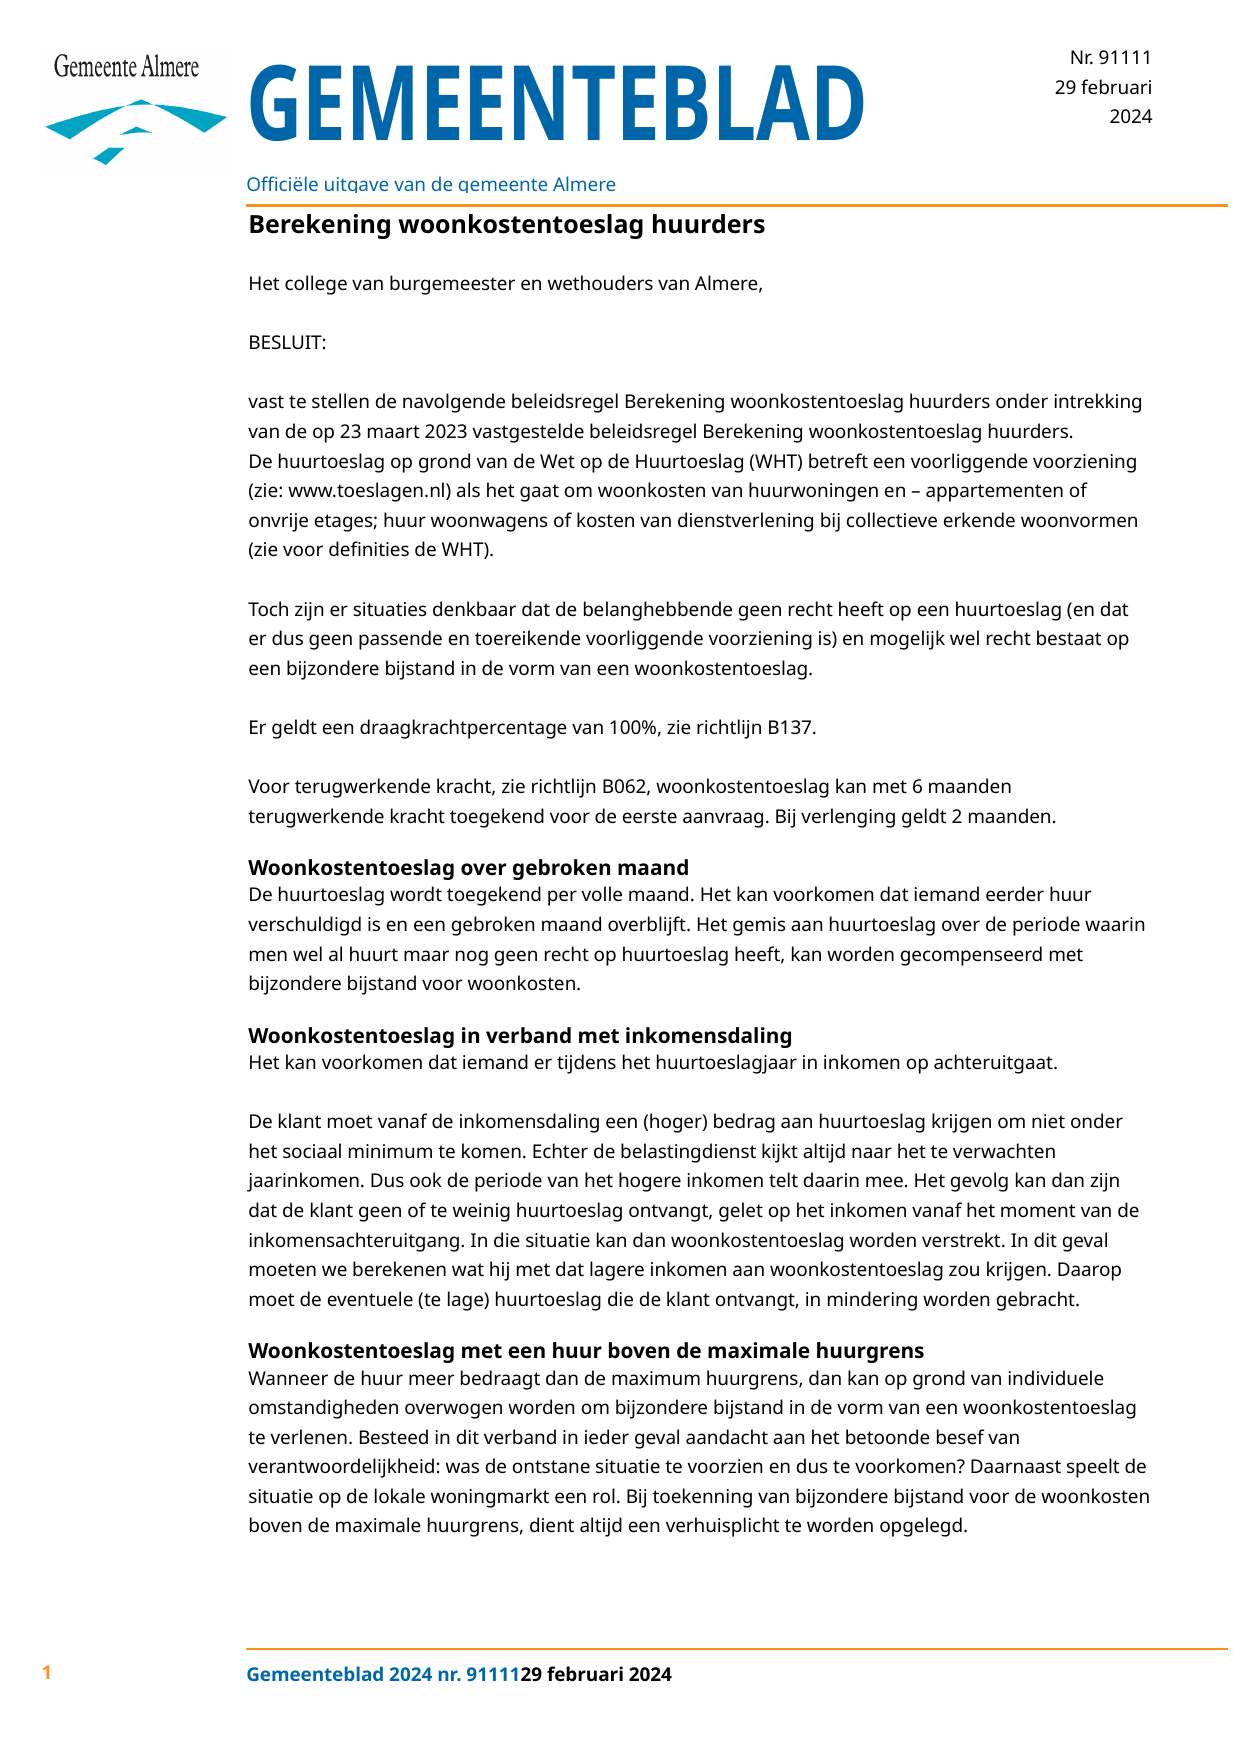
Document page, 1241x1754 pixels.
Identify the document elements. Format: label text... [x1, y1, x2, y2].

text De huurtoeslag wordt toegekend per volle maand. Het kan voorkomen dat iemand eerder huur verschuldigd is en een gebroken maand overblijft. Het gemis aan huurtoeslag over de periode waarin men wel al huurt maar nog geen recht op huurtoeslag heeft, kan worden gecompenseerd met bijzondere bijstand voor woonkosten. [248, 882, 1152, 996]
text Woonkostentoeslag over gebroken maand [248, 853, 1152, 882]
text Het kan voorkomen dat iemand er tijdens het huurtoeslagjaar in inkomen op achteruitgaat. [248, 1049, 1152, 1075]
text Toch zijn er situaties denkbaar dat de belanghebbende geen recht heeft op een huurtoeslag (en dat er dus geen passende en toereikende voorliggende voorziening is) en mogelijk wel recht bestaat op een bijzondere bijstand in de vorm van een woonkostentoeslag. [248, 596, 1152, 681]
text Het college van burgemeester en wethouders van Almere, [248, 270, 1152, 296]
text Berekening woonkostentoeslag huurders [248, 207, 1152, 241]
text De huurtoeslag op grond van de Wet op de Huurtoeslag (WHT) betreft een voorliggende voorziening (zie: www.toeslagen.nl) als het gaat om woonkosten van huurwoningen en – appartementen of onvrije etages; huur woonwagens of kosten van dienstverlening bij collectieve erkende woonvormen (zie voor definities de WHT). [248, 448, 1152, 562]
text Voor terugwerkende kracht, zie richtlijn B062, woonkostentoeslag kan met 6 maanden terugwerkende kracht toegekend voor de eerste aanvraag. Bij verlenging geldt 2 maanden. [248, 773, 1152, 828]
text Woonkostentoeslag met een huur boven de maximale huurgrens [248, 1336, 1152, 1365]
text Er geldt een draagkrachtpercentage van 100%, zie richtlijn B137. [248, 714, 1152, 740]
text vast te stellen de navolgende beleidsregel Berekening woonkostentoeslag huurders onder intrekking van de op 23 maart 2023 vastgestelde beleidsregel Berekening woonkostentoeslag huurders. [248, 389, 1152, 444]
text Wanneer de huur meer bedraagt dan de maximum huurgrens, dan kan op grond van individuele omstandigheden overwogen worden om bijzondere bijstand in de vorm van een woonkostentoeslag te verlenen. Besteed in dit verband in ieder geval aandacht aan het betoonde besef van verantwoordelijkheid: was de ontstane situatie te voorzien en dus te voorkomen? Daarnaast speelt de situatie op de lokale woningmarkt een rol. Bij toekenning van bijzondere bijstand voor de woonkosten boven de maximale huurgrens, dient altijd een verhuisplicht te worden opgelegd. [248, 1365, 1152, 1538]
text BESLUIT: [248, 329, 1152, 355]
text De klant moet vanaf de inkomensdaling een (hoger) bedrag aan huurtoeslag krijgen om niet onder het sociaal minimum te komen. Echter de belastingdienst kijkt altijd naar het te verwachten jaarinkomen. Dus ook de periode van het hogere inkomen telt daarin mee. Het gevolg kan dan zijn dat de klant geen of te weinig huurtoeslag ontvangt, gelet op het inkomen vanaf het moment van de inkomensachteruitgang. In die situatie kan dan woonkostentoeslag worden verstrekt. In dit geval moeten we berekenen wat hij met dat lagere inkomen aan woonkostentoeslag zou krijgen. Daarop moet de eventuele (te lage) huurtoeslag die de klant ontvangt, in mindering worden gebracht. [248, 1108, 1152, 1312]
text Woonkostentoeslag in verband met inkomensdaling [248, 1021, 1152, 1049]
picture [41, 47, 231, 172]
